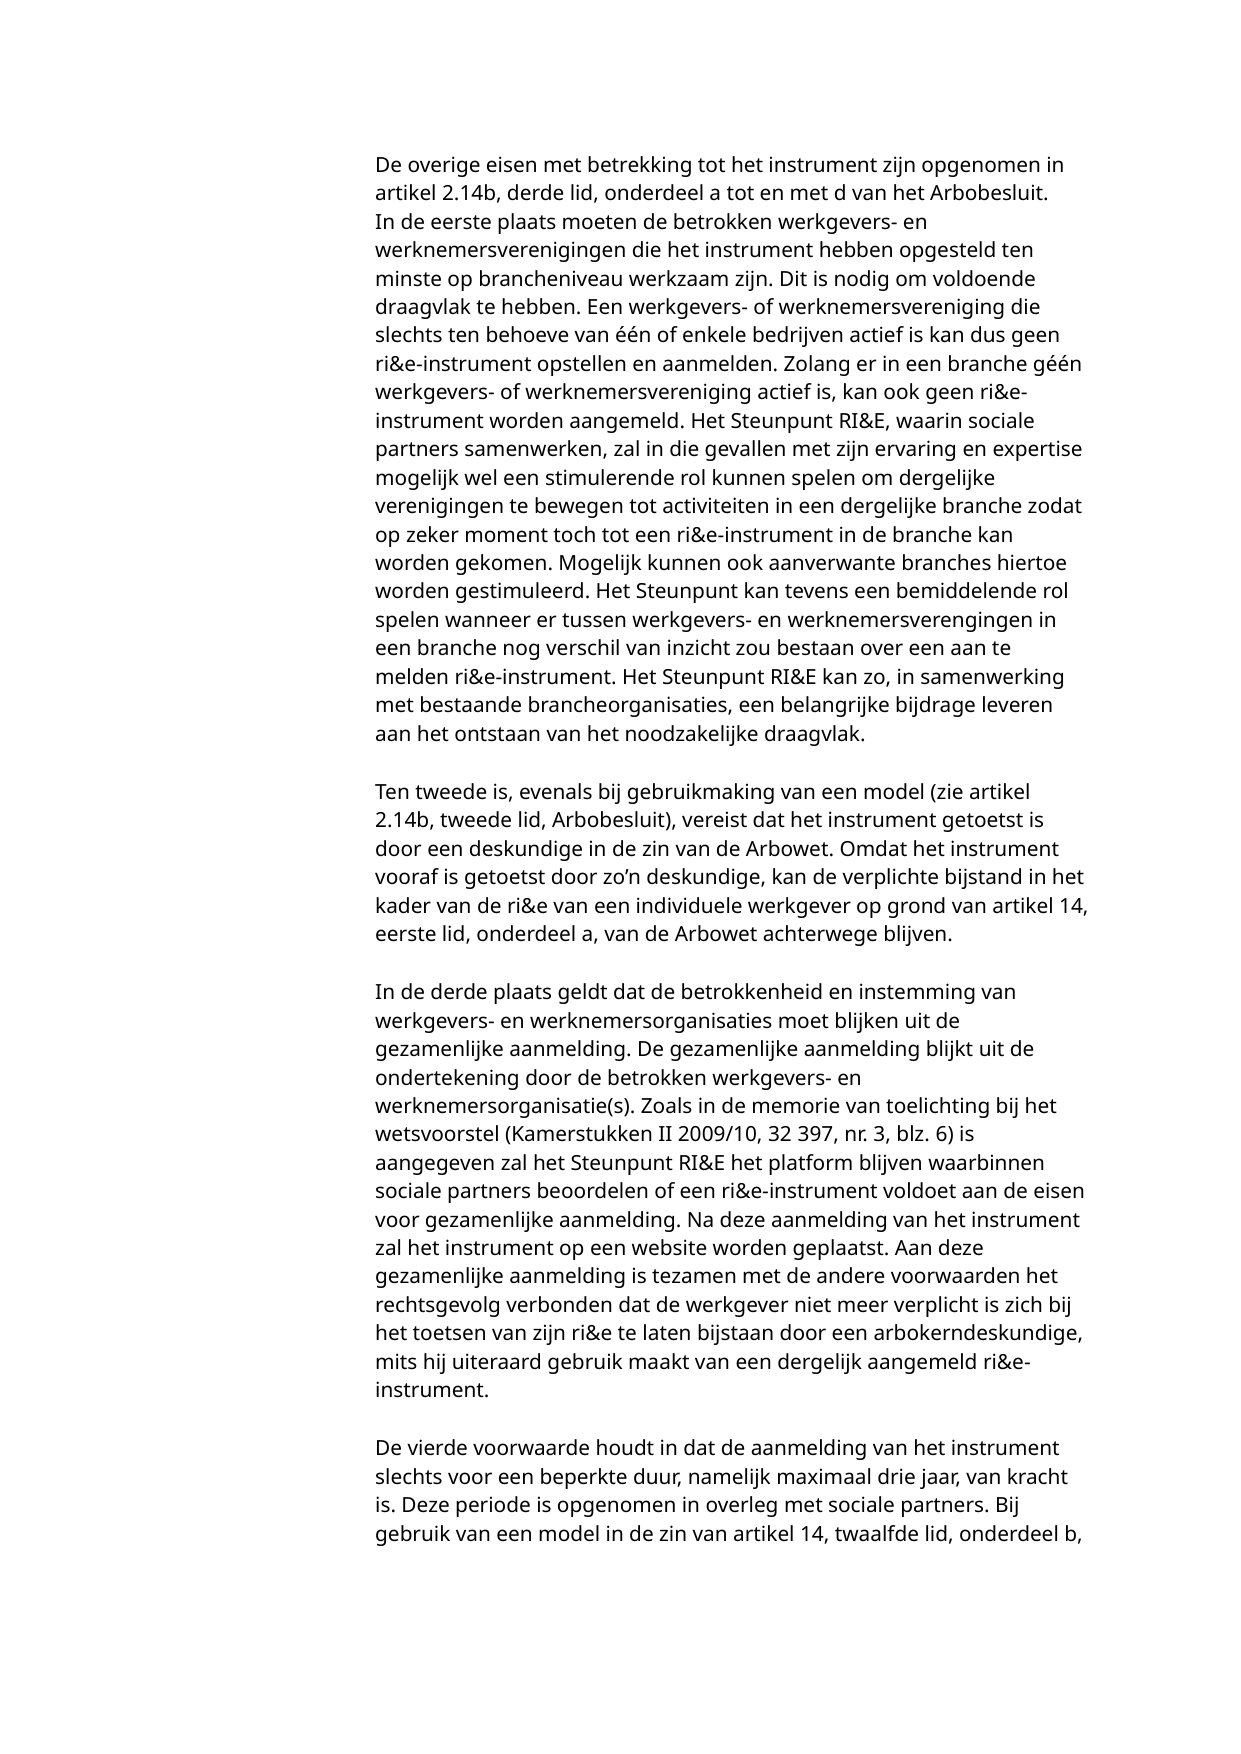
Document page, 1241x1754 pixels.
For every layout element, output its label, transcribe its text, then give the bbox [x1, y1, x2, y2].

text In de derde plaats geldt dat de betrokkenheid en instemming van werkgevers- en werknemersorganisaties moet blijken uit de gezamenlijke aanmelding. De gezamenlijke aanmelding blijkt uit de ondertekening door de betrokken werkgevers- en werknemersorganisatie(s). Zoals in de memorie van toelichting bij het wetsvoorstel (Kamerstukken II 2009/10, 32 397, nr. 3, blz. 6) is aangegeven zal het Steunpunt RI&E het platform blijven waarbinnen sociale partners beoordelen of een ri&e-instrument voldoet aan de eisen voor gezamenlijke aanmelding. Na deze aanmelding van het instrument zal het instrument op een website worden geplaatst. Aan deze gezamenlijke aanmelding is tezamen met de andere voorwaarden het rechtsgevolg verbonden dat de werkgever niet meer verplicht is zich bij het toetsen van zijn ri&e te laten bijstaan door een arbokerndeskundige, mits hij uiteraard gebruik maakt van een dergelijk aangemeld ri&e-instrument. [375, 977, 1090, 1404]
text In de eerste plaats moeten de betrokken werkgevers- en werknemersverenigingen die het instrument hebben opgesteld ten minste op brancheniveau werkzaam zijn. Dit is nodig om voldoende draagvlak te hebben. Een werkgevers- of werknemersvereniging die slechts ten behoeve van één of enkele bedrijven actief is kan dus geen ri&e-instrument opstellen en aanmelden. Zolang er in een branche géén werkgevers- of werknemersvereniging actief is, kan ook geen ri&e-instrument worden aangemeld. Het Steunpunt RI&E, waarin sociale partners samenwerken, zal in die gevallen met zijn ervaring en expertise mogelijk wel een stimulerende rol kunnen spelen om dergelijke verenigingen te bewegen tot activiteiten in een dergelijke branche zodat op zeker moment toch tot een ri&e-instrument in de branche kan worden gekomen. Mogelijk kunnen ook aanverwante branches hiertoe worden gestimuleerd. Het Steunpunt kan tevens een bemiddelende rol spelen wanneer er tussen werkgevers- en werknemersverengingen in een branche nog verschil van inzicht zou bestaan over een aan te melden ri&e-instrument. Het Steunpunt RI&E kan zo, in samenwerking met bestaande brancheorganisaties, een belangrijke bijdrage leveren aan het ontstaan van het noodzakelijke draagvlak. [375, 207, 1090, 747]
text Ten tweede is, evenals bij gebruikmaking van een model (zie artikel 2.14b, tweede lid, Arbobesluit), vereist dat het instrument getoetst is door een deskundige in de zin van de Arbowet. Omdat het instrument vooraf is getoetst door zo’n deskundige, kan de verplichte bijstand in het kader van de ri&e van een individuele werkgever op grond van artikel 14, eerste lid, onderdeel a, van de Arbowet achterwege blijven. [375, 777, 1090, 948]
text De overige eisen met betrekking tot het instrument zijn opgenomen in artikel 2.14b, derde lid, onderdeel a tot en met d van het Arbobesluit. [375, 150, 1090, 207]
text De vierde voorwaarde houdt in dat de aanmelding van het instrument slechts voor een beperkte duur, namelijk maximaal drie jaar, van kracht is. Deze periode is opgenomen in overleg met sociale partners. Bij gebruik van een model in de zin van artikel 14, twaalfde lid, onderdeel b, [375, 1433, 1090, 1547]
